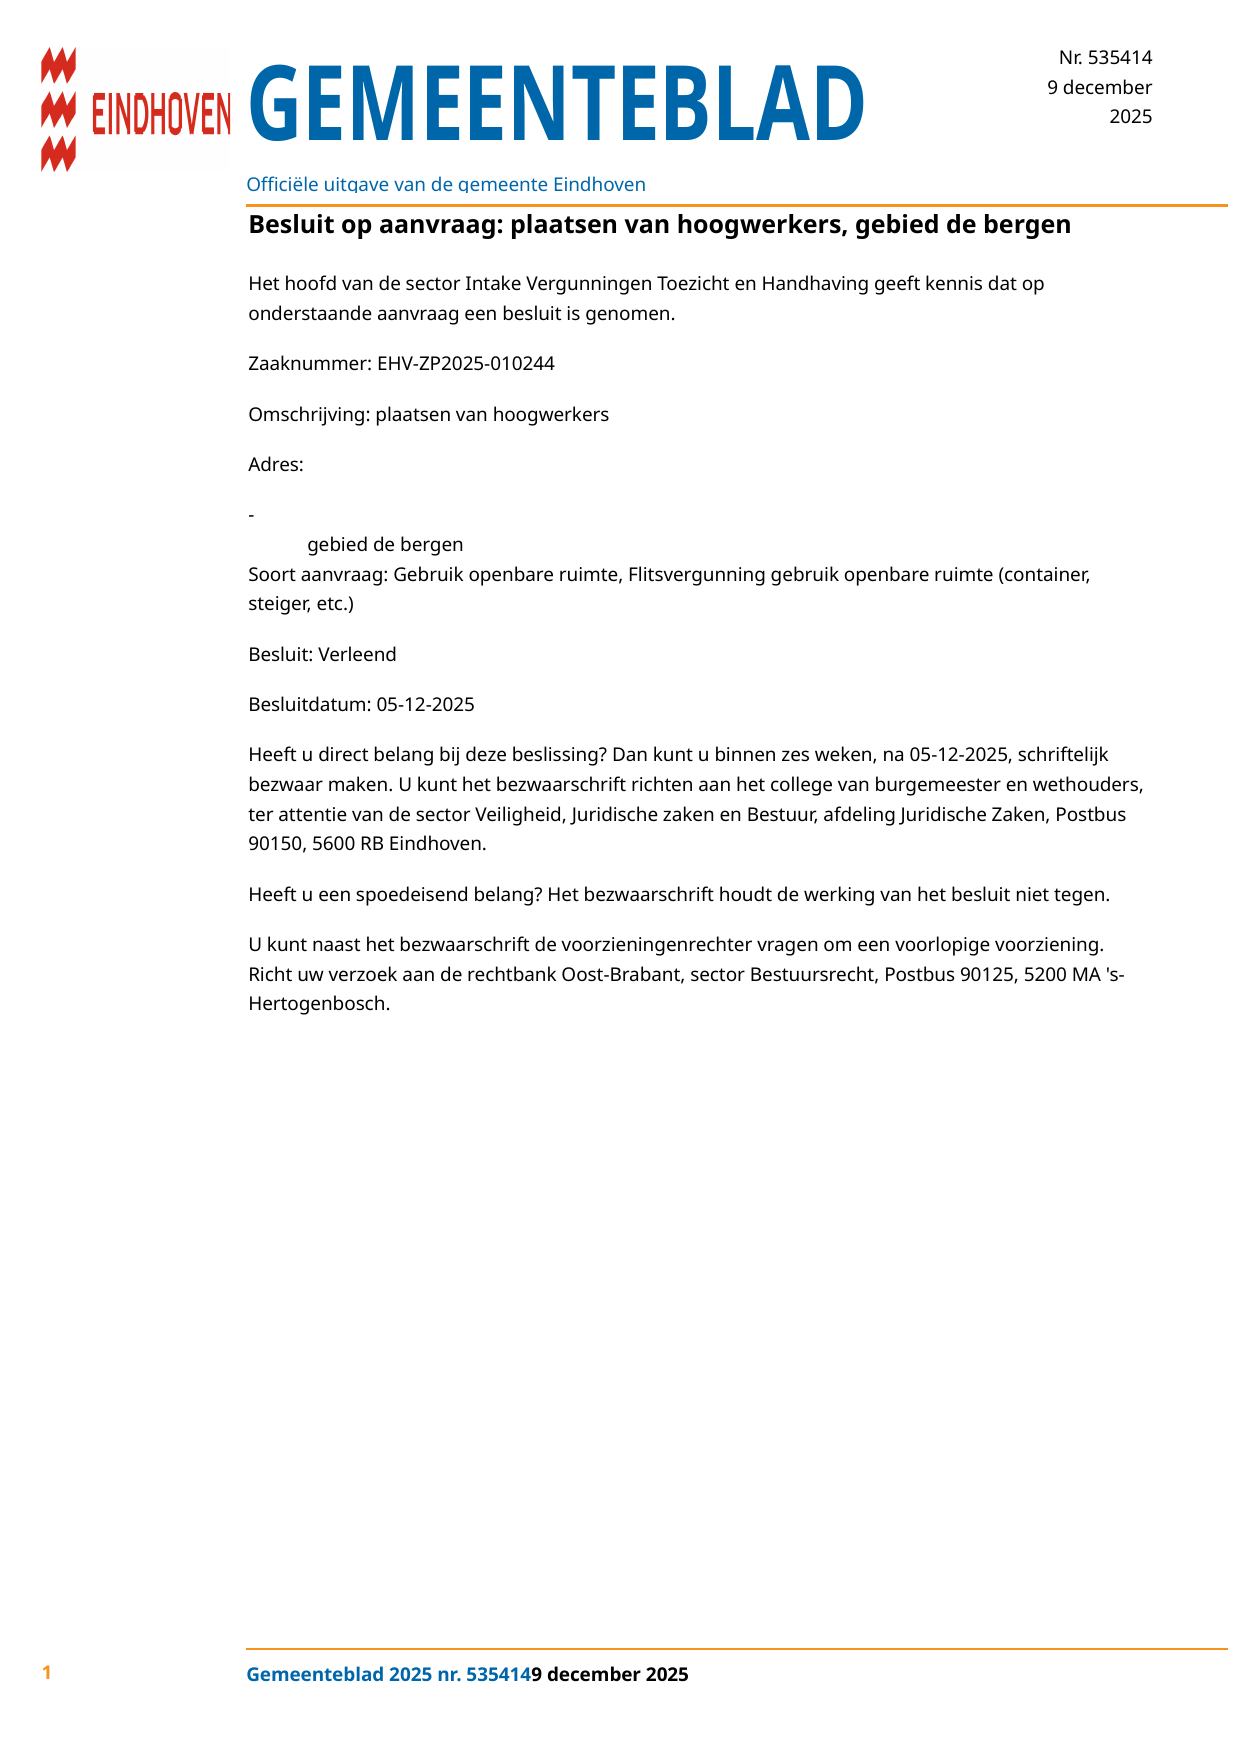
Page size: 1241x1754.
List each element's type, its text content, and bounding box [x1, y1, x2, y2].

text Heeft u direct belang bij deze beslissing? Dan kunt u binnen zes weken, na 05-12-2025, schriftelijk bezwaar maken. U kunt het bezwaarschrift richten aan het college van burgemeester en wethouders, ter attentie van de sector Veiligheid, Juridische zaken en Bestuur, afdeling Juridische Zaken, Postbus 90150, 5600 RB Eindhoven. [248, 742, 1152, 856]
text Heeft u een spoedeisend belang? Het bezwaarschrift houdt de werking van het besluit niet tegen. [248, 881, 1152, 906]
text Besluit op aanvraag: plaatsen van hoogwerkers, gebied de bergen [248, 207, 1152, 241]
text Soort aanvraag: Gebruik openbare ruimte, Flitsvergunning gebruik openbare ruimte (container, steiger, etc.) [248, 561, 1152, 616]
text Omschrijving: plaatsen van hoogwerkers [248, 401, 1152, 426]
picture [41, 47, 231, 172]
text U kunt naast het bezwaarschrift de voorzieningenrechter vragen om een voorlopige voorziening. Richt uw verzoek aan de rechtbank Oost-Brabant, sector Bestuursrecht, Postbus 90125, 5200 MA 's-Hertogenbosch. [248, 931, 1152, 1016]
list gebied de bergen [248, 531, 1152, 557]
text Adres: [248, 451, 1152, 477]
text Besluit: Verleend [248, 641, 1152, 666]
text Besluitdatum: 05-12-2025 [248, 691, 1152, 717]
text Zaaknummer: EHV-ZP2025-010244 [248, 350, 1152, 376]
text Het hoofd van de sector Intake Vergunningen Toezicht en Handhaving geeft kennis dat op onderstaande aanvraag een besluit is genomen. [248, 270, 1152, 326]
